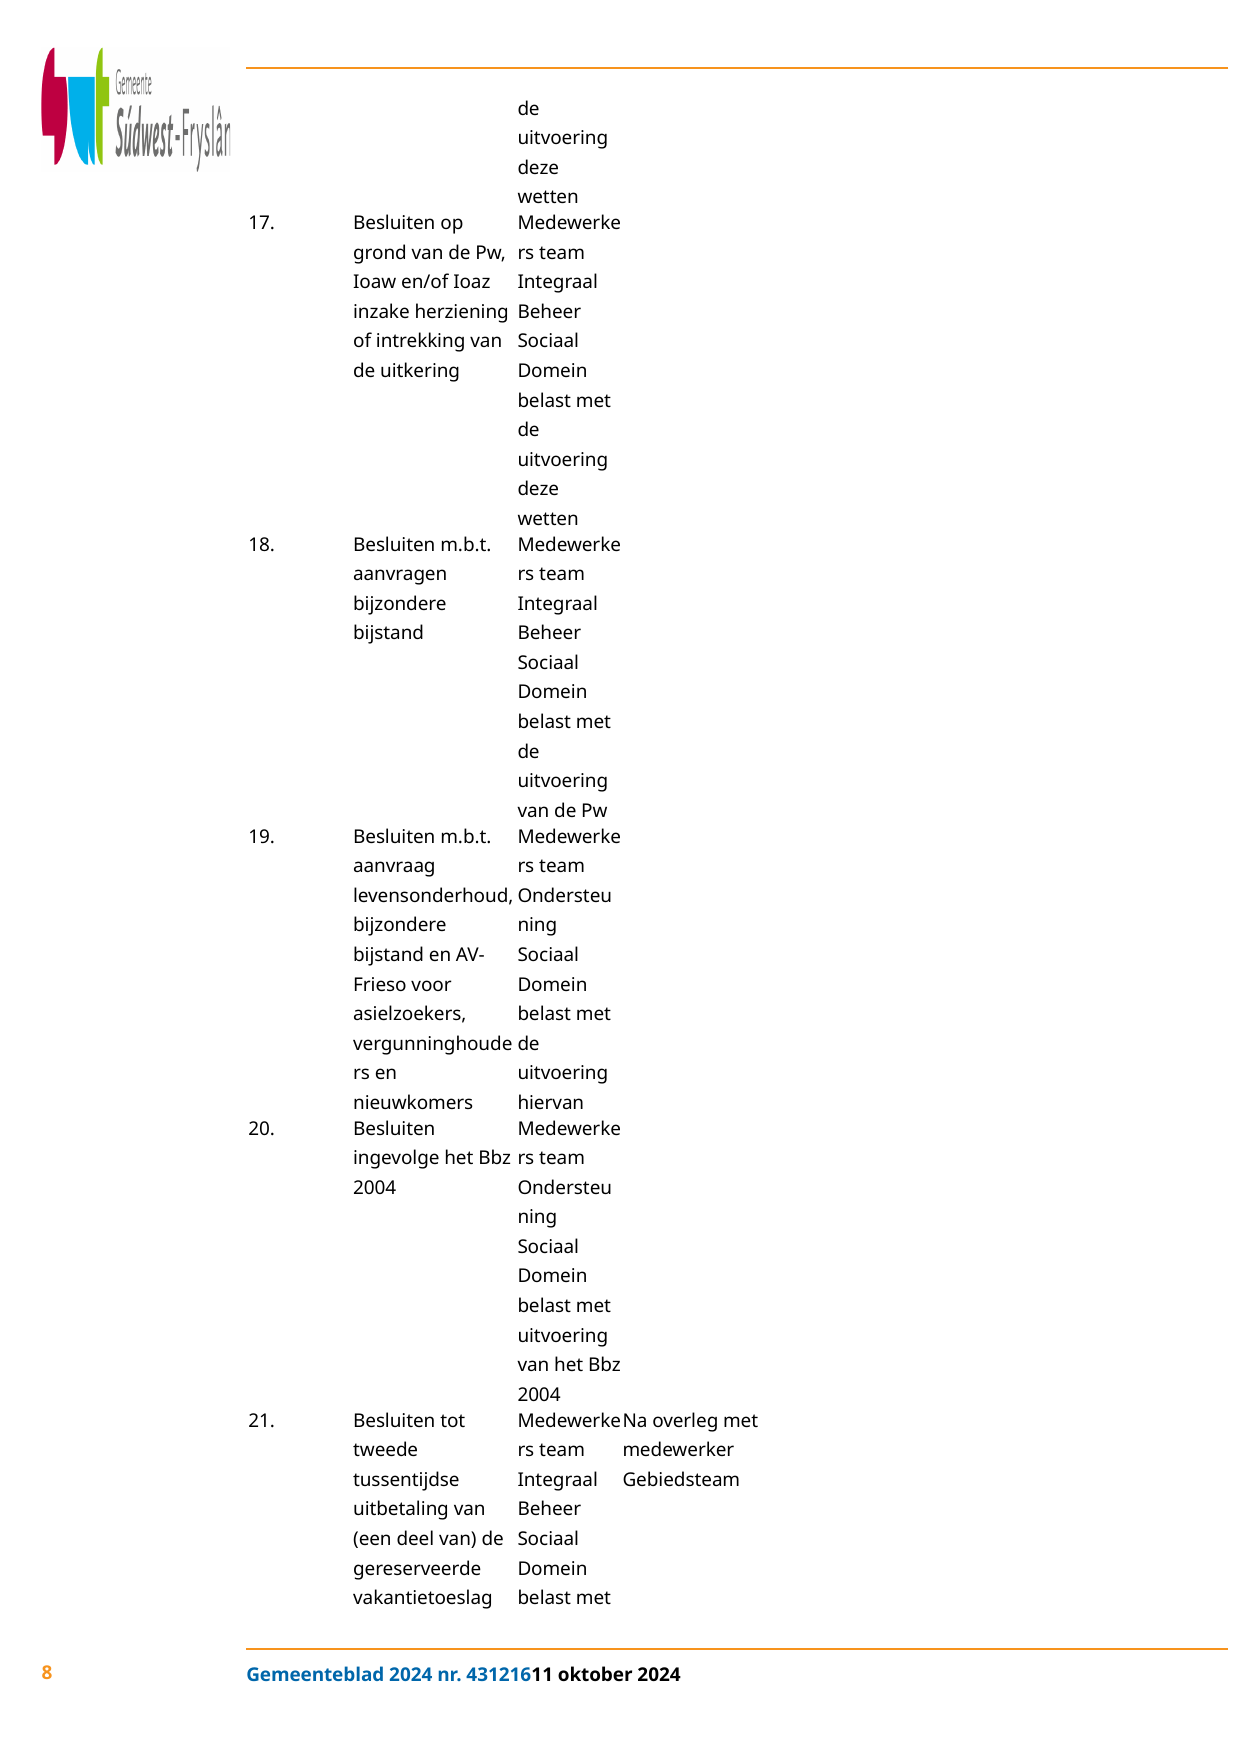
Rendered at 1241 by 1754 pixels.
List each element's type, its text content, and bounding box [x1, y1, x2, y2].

table_cell Besluiten m.b.t. aanvraag levensonderhoud, bijzondere bijstand en AV-Frieso voor asielzoekers, vergunninghouders en nieuwkomers [353, 823, 517, 1115]
table_cell [622, 209, 805, 531]
table_cell [622, 823, 805, 1115]
table_cell Medewerkers team Ondersteuning Sociaal Domein belast met uitvoering van het Bbz 2004 [517, 1115, 622, 1407]
table_cell [248, 95, 353, 209]
table_cell Medewerkers team Ondersteuning Sociaal Domein belast met de uitvoering hiervan [517, 823, 622, 1115]
table_cell 17. [248, 209, 353, 531]
table_cell Na overleg met medewerker Gebiedsteam [622, 1407, 805, 1610]
table_cell Besluiten op grond van de Pw, Ioaw en/of Ioaz inzake herziening of intrekking van de uitkering [353, 209, 517, 531]
table_cell Medewerkers team Integraal Beheer Sociaal Domein belast met de uitvoering deze wetten [517, 209, 622, 531]
table_cell de uitvoering deze wetten [517, 95, 622, 209]
table_cell 19. [248, 823, 353, 1115]
table_cell 21. [248, 1407, 353, 1610]
table_cell Besluiten ingevolge het Bbz 2004 [353, 1115, 517, 1407]
table_cell Medewerkers team Integraal Beheer Sociaal Domein belast met de uitvoering van de Pw [517, 531, 622, 823]
table_cell Besluiten m.b.t. aanvragen bijzondere bijstand [353, 531, 517, 823]
table_cell [622, 1115, 805, 1407]
table_cell [622, 95, 805, 209]
table_cell Besluiten tot tweede tussentijdse uitbetaling van (een deel van) de gereserveerde vakantietoeslag [353, 1407, 517, 1610]
picture [41, 47, 231, 172]
table_cell [353, 95, 517, 209]
table_cell [622, 531, 805, 823]
table_cell Medewerkers team Integraal Beheer Sociaal Domein belast met [517, 1407, 622, 1610]
table_cell 20. [248, 1115, 353, 1407]
table_cell 18. [248, 531, 353, 823]
